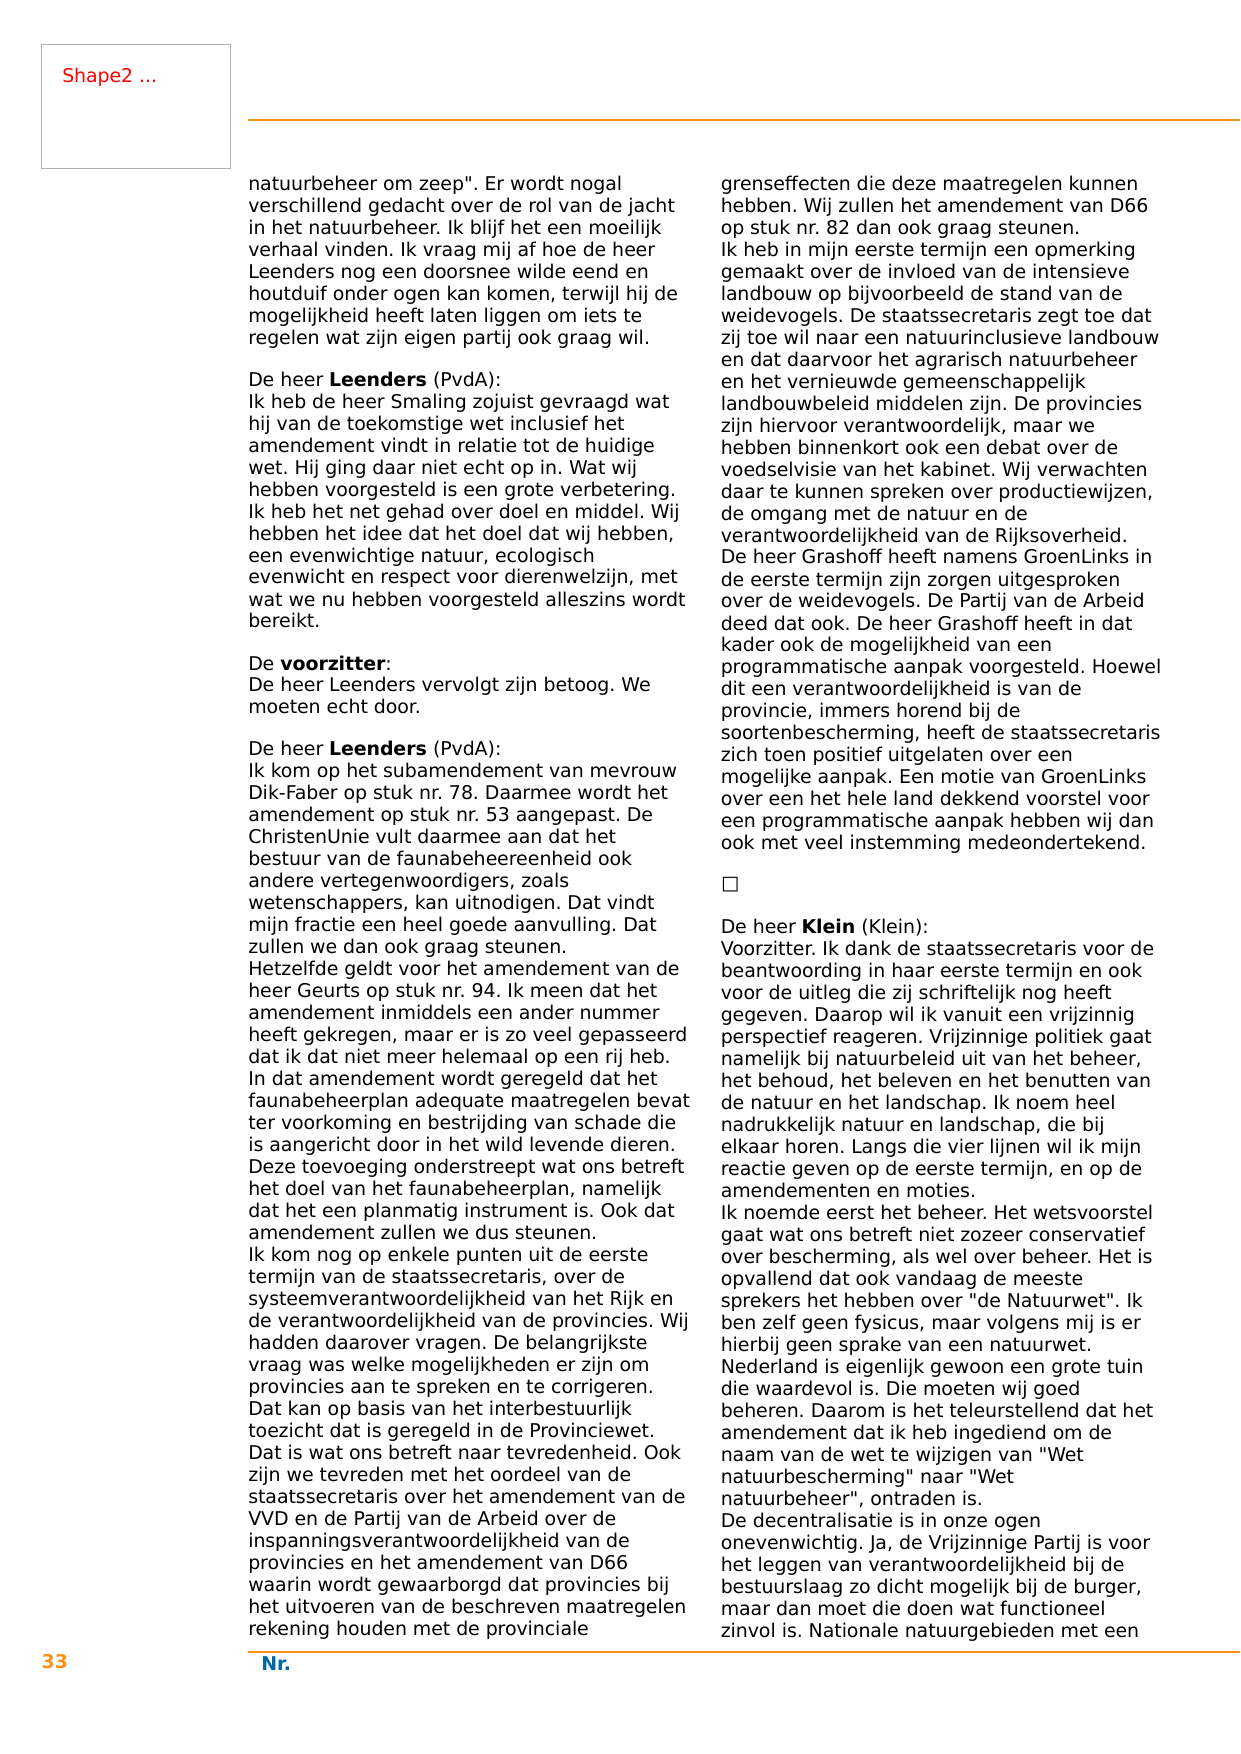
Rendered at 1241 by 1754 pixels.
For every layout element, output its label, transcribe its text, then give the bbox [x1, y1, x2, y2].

text Ik kom op het subamendement van mevrouw Dik-Faber op stuk nr. 78. Daarmee wordt het amendement op stuk nr. 53 aangepast. De ChristenUnie vult daarmee aan dat het bestuur van de faunabeheereenheid ook andere vertegenwoordigers, zoals wetenschappers, kan uitnodigen. Dat vindt mijn fractie een heel goede aanvulling. Dat zullen we dan ook graag steunen. [248, 760, 691, 958]
text De decentralisatie is in onze ogen onevenwichtig. Ja, de Vrijzinnige Partij is voor het leggen van verantwoordelijkheid bij de bestuurslaag zo dicht mogelijk bij de burger, maar dan moet die doen wat functioneel zinvol is. Nationale natuurgebieden met een [721, 1509, 1163, 1641]
text De voorzitter: [248, 652, 691, 674]
text Hetzelfde geldt voor het amendement van de heer Geurts op stuk nr. 94. Ik meen dat het amendement inmiddels een ander nummer heeft gekregen, maar er is zo veel gepasseerd dat ik dat niet meer helemaal op een rij heb. In dat amendement wordt geregeld dat het faunabeheerplan adequate maatregelen bevat ter voorkoming en bestrijding van schade die is aangericht door in het wild levende dieren. Deze toevoeging onderstreept wat ons betreft het doel van het faunabeheerplan, namelijk dat het een planmatig instrument is. Ook dat amendement zullen we dus steunen. [248, 958, 691, 1244]
text De heer Leenders vervolgt zijn betoog. We moeten echt door. [248, 674, 691, 718]
text Ik noemde eerst het beheer. Het wetsvoorstel gaat wat ons betreft niet zozeer conservatief over bescherming, als wel over beheer. Het is opvallend dat ook vandaag de meeste sprekers het hebben over "de Natuurwet". Ik ben zelf geen fysicus, maar volgens mij is er hierbij geen sprake van een natuurwet. Nederland is eigenlijk gewoon een grote tuin die waardevol is. Die moeten wij goed beheren. Daarom is het teleurstellend dat het amendement dat ik heb ingediend om de naam van de wet te wijzigen van "Wet natuurbescherming" naar "Wet natuurbeheer", ontraden is. [721, 1202, 1163, 1509]
text Ik heb de heer Smaling zojuist gevraagd wat hij van de toekomstige wet inclusief het amendement vindt in relatie tot de huidige wet. Hij ging daar niet echt op in. Wat wij hebben voorgesteld is een grote verbetering. Ik heb het net gehad over doel en middel. Wij hebben het idee dat het doel dat wij hebben, een evenwichtige natuur, ecologisch evenwicht en respect voor dierenwelzijn, met wat we nu hebben voorgesteld alleszins wordt bereikt. [248, 391, 691, 632]
text De heer Leenders (PvdA): [248, 738, 691, 760]
text Ik kom nog op enkele punten uit de eerste termijn van de staatssecretaris, over de systeemverantwoordelijkheid van het Rijk en de verantwoordelijkheid van de provincies. Wij hadden daarover vragen. De belangrijkste vraag was welke mogelijkheden er zijn om provincies aan te spreken en te corrigeren. Dat kan op basis van het interbestuurlijk toezicht dat is geregeld in de Provinciewet. Dat is wat ons betreft naar tevredenheid. Ook zijn we tevreden met het oordeel van de staatssecretaris over het amendement van de VVD en de Partij van de Arbeid over de inspanningsverantwoordelijkheid van de provincies en het amendement van D66 waarin wordt gewaarborgd dat provincies bij het uitvoeren van de beschreven maatregelen rekening houden met de provinciale [248, 1244, 691, 1639]
text grenseffecten die deze maatregelen kunnen hebben. Wij zullen het amendement van D66 op stuk nr. 82 dan ook graag steunen. [721, 173, 1163, 239]
text De heer Klein (Klein): [721, 916, 1163, 938]
text De heer Grashoff heeft namens GroenLinks in de eerste termijn zijn zorgen uitgesproken over de weidevogels. De Partij van de Arbeid deed dat ook. De heer Grashoff heeft in dat kader ook de mogelijkheid van een programmatische aanpak voorgesteld. Hoewel dit een verantwoordelijkheid is van de provincie, immers horend bij de soortenbescherming, heeft de staatssecretaris zich toen positief uitgelaten over een mogelijke aanpak. Een motie van GroenLinks over een het hele land dekkend voorstel voor een programmatische aanpak hebben wij dan ook met veel instemming medeondertekend. [721, 546, 1163, 854]
text ⬜ [721, 874, 1163, 896]
text De heer Leenders (PvdA): [248, 369, 691, 391]
text natuurbeheer om zeep". Er wordt nogal verschillend gedacht over de rol van de jacht in het natuurbeheer. Ik blijf het een moeilijk verhaal vinden. Ik vraag mij af hoe de heer Leenders nog een doorsnee wilde eend en houtduif onder ogen kan komen, terwijl hij de mogelijkheid heeft laten liggen om iets te regelen wat zijn eigen partij ook graag wil. [248, 173, 691, 349]
text Ik heb in mijn eerste termijn een opmerking gemaakt over de invloed van de intensieve landbouw op bijvoorbeeld de stand van de weidevogels. De staatssecretaris zegt toe dat zij toe wil naar een natuurinclusieve landbouw en dat daarvoor het agrarisch natuurbeheer en het vernieuwde gemeenschappelijk landbouwbeleid middelen zijn. De provincies zijn hiervoor verantwoordelijk, maar we hebben binnenkort ook een debat over de voedselvisie van het kabinet. Wij verwachten daar te kunnen spreken over productiewijzen, de omgang met de natuur en de verantwoordelijkheid van de Rijksoverheid. [721, 239, 1163, 546]
text Voorzitter. Ik dank de staatssecretaris voor de beantwoording in haar eerste termijn en ook voor de uitleg die zij schriftelijk nog heeft gegeven. Daarop wil ik vanuit een vrijzinnig perspectief reageren. Vrijzinnige politiek gaat namelijk bij natuurbeleid uit van het beheer, het behoud, het beleven en het benutten van de natuur en het landschap. Ik noem heel nadrukkelijk natuur en landschap, die bij elkaar horen. Langs die vier lijnen wil ik mijn reactie geven op de eerste termijn, en op de amendementen en moties. [721, 938, 1163, 1202]
